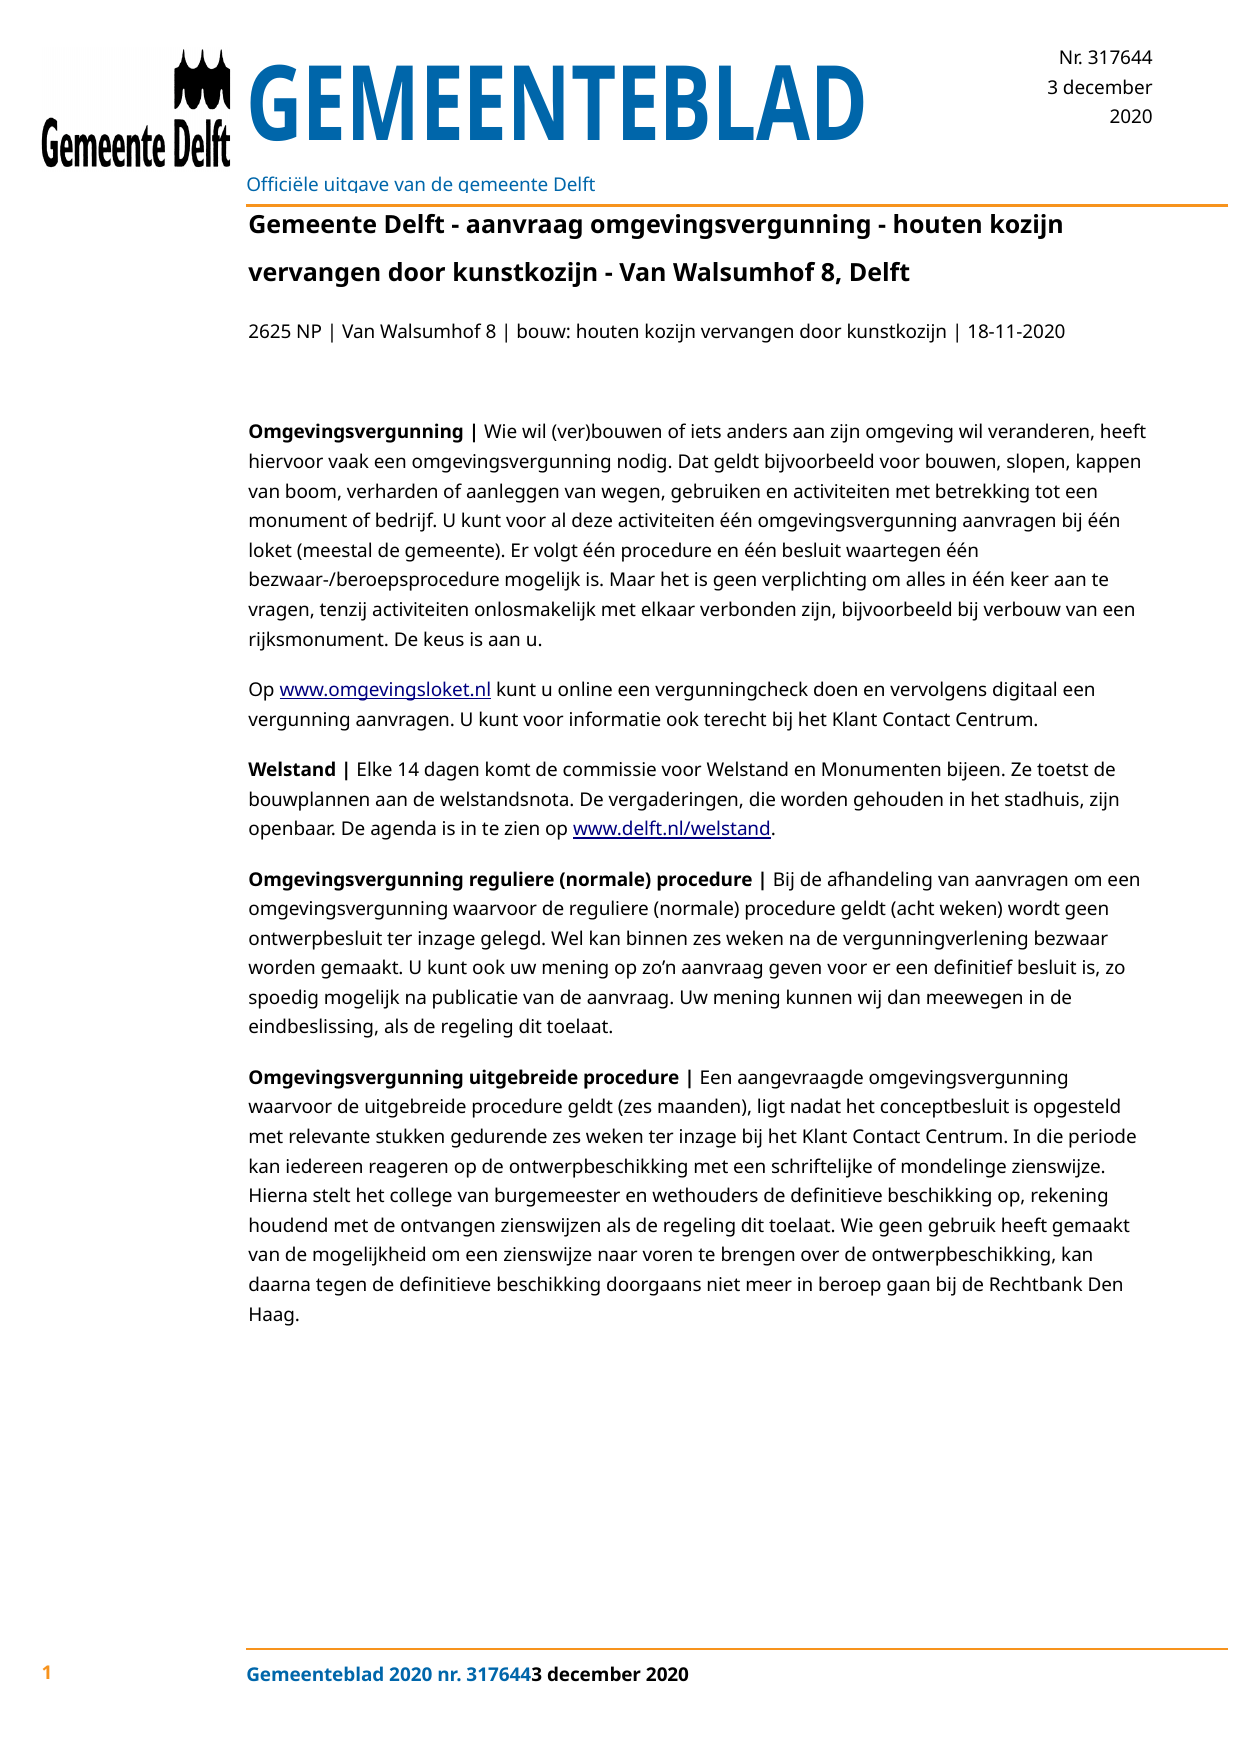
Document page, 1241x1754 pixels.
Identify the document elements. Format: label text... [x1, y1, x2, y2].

text Omgevingsvergunning uitgebreide procedure | Een aangevraagde omgevingsvergunning waarvoor de uitgebreide procedure geldt (zes maanden), ligt nadat het conceptbesluit is opgesteld met relevante stukken gedurende zes weken ter inzage bij het Klant Contact Centrum. In die periode kan iedereen reageren op de ontwerpbeschikking met een schriftelijke of mondelinge zienswijze. Hierna stelt het college van burgemeester en wethouders de definitieve beschikking op, rekening houdend met de ontvangen zienswijzen als de regeling dit toelaat. Wie geen gebruik heeft gemaakt van de mogelijkheid om een zienswijze naar voren te brengen over de ontwerpbeschikking, kan daarna tegen de definitieve beschikking doorgaans niet meer in beroep gaan bij de Rechtbank Den Haag. [248, 1064, 1152, 1327]
text Omgevingsvergunning | Wie wil (ver)bouwen of iets anders aan zijn omgeving wil veranderen, heeft hiervoor vaak een omgevingsvergunning nodig. Dat geldt bijvoorbeeld voor bouwen, slopen, kappen van boom, verharden of aanleggen van wegen, gebruiken en activiteiten met betrekking tot een monument of bedrijf. U kunt voor al deze activiteiten één omgevingsvergunning aanvragen bij één loket (meestal de gemeente). Er volgt één procedure en één besluit waartegen één bezwaar-/beroepsprocedure mogelijk is. Maar het is geen verplichting om alles in één keer aan te vragen, tenzij activiteiten onlosmakelijk met elkaar verbonden zijn, bijvoorbeeld bij verbouw van een rijksmonument. De keus is aan u. [248, 419, 1152, 652]
text Welstand | Elke 14 dagen komt de commissie voor Welstand en Monumenten bijeen. Ze toetst de bouwplannen aan de welstandsnota. De vergaderingen, die worden gehouden in het stadhuis, zijn openbaar. De agenda is in te zien op www.delft.nl/welstand. [248, 756, 1152, 841]
text Op www.omgevingsloket.nl kunt u online een vergunningcheck doen en vervolgens digitaal een vergunning aanvragen. U kunt voor informatie ook terecht bij het Klant Contact Centrum. [248, 676, 1152, 732]
text 2625 NP | Van Walsumhof 8 | bouw: houten kozijn vervangen door kunstkozijn | 18-11-2020 [248, 318, 1152, 344]
picture [41, 47, 231, 172]
text Gemeente Delft - aanvraag omgevingsvergunning - houten kozijn vervangen door kunstkozijn - Van Walsumhof 8, Delft [248, 207, 1152, 288]
text Omgevingsvergunning reguliere (normale) procedure | Bij de afhandeling van aanvragen om een omgevingsvergunning waarvoor de reguliere (normale) procedure geldt (acht weken) wordt geen ontwerpbesluit ter inzage gelegd. Wel kan binnen zes weken na de vergunningverlening bezwaar worden gemaakt. U kunt ook uw mening op zo’n aanvraag geven voor er een definitief besluit is, zo spoedig mogelijk na publicatie van de aanvraag. Uw mening kunnen wij dan meewegen in de eindbeslissing, als de regeling dit toelaat. [248, 866, 1152, 1039]
